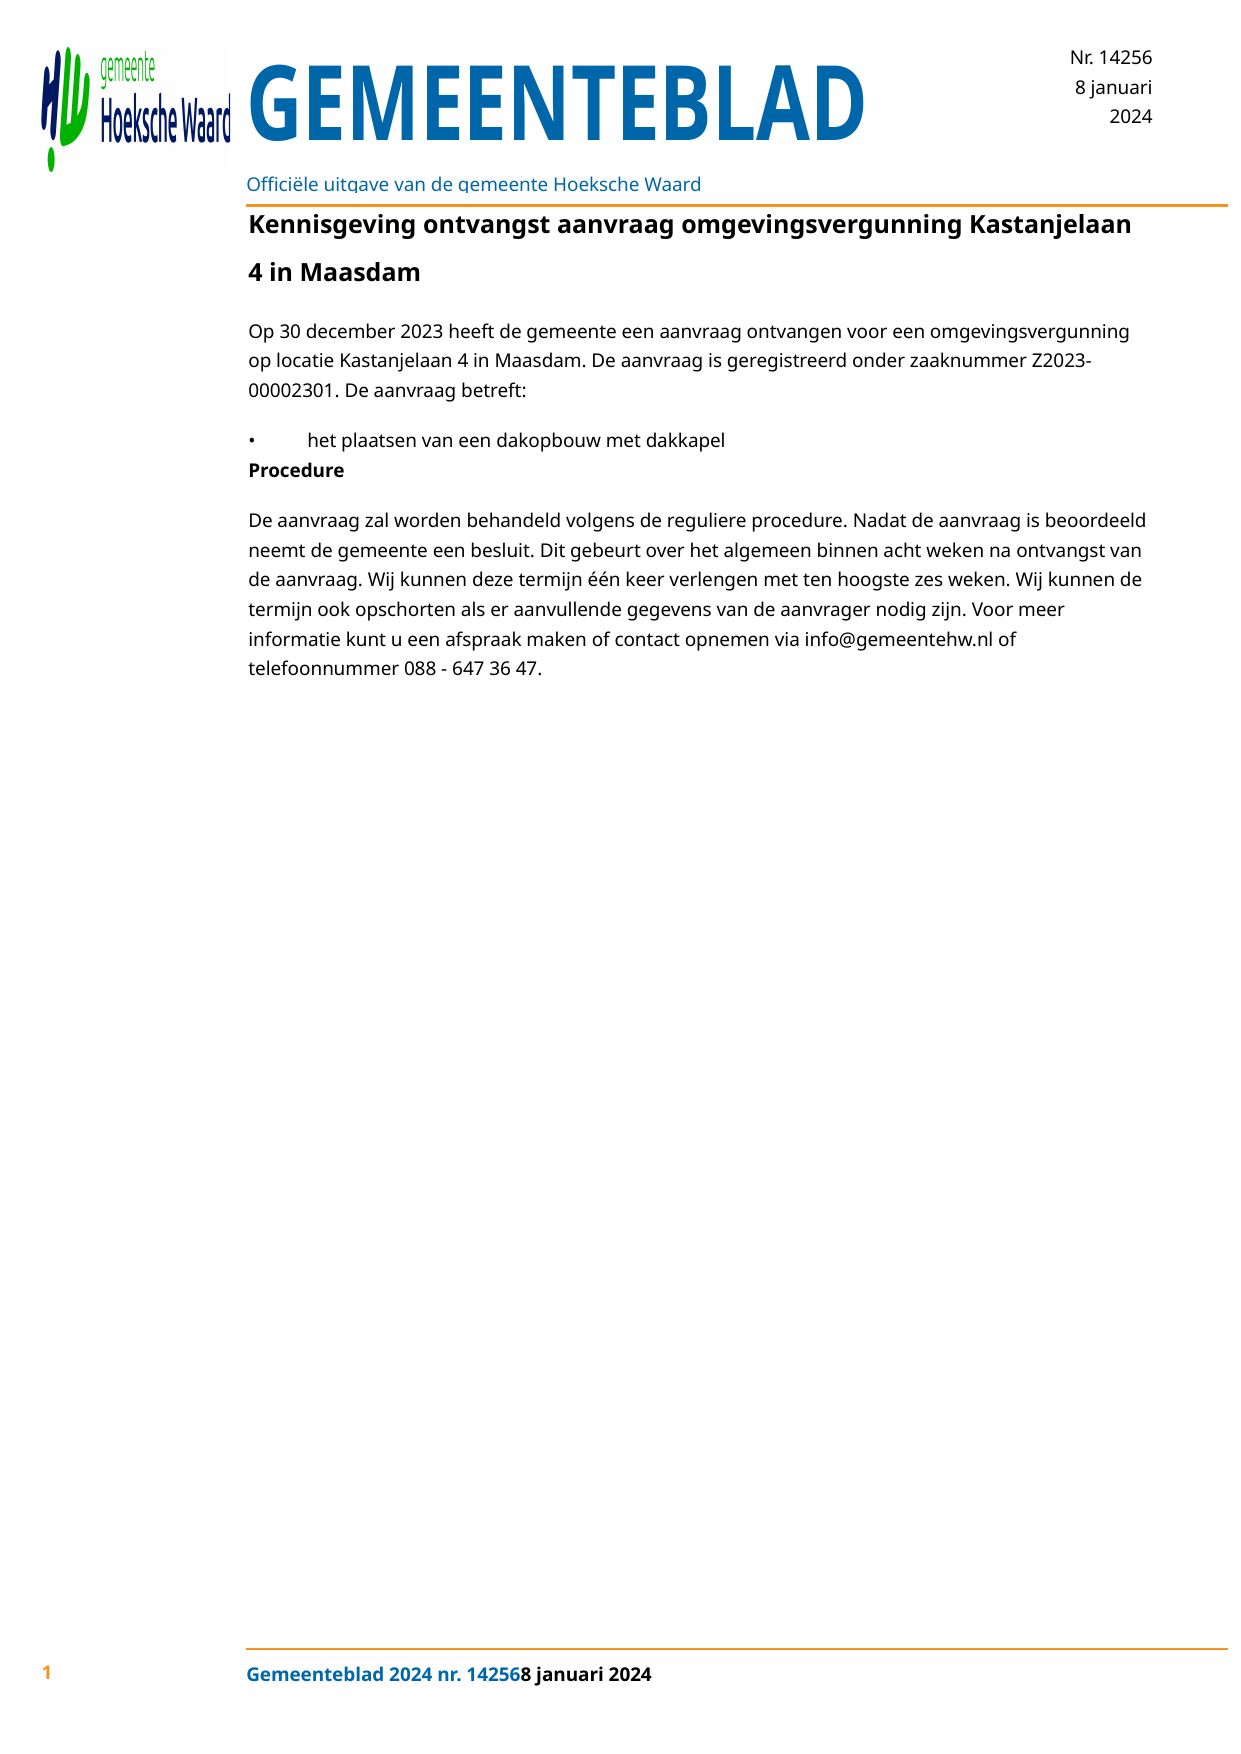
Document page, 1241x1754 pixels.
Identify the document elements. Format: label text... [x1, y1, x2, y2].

text Procedure [248, 457, 1152, 483]
list het plaatsen van een dakopbouw met dakkapel [248, 427, 1152, 453]
text De aanvraag zal worden behandeld volgens de reguliere procedure. Nadat de aanvraag is beoordeeld neemt de gemeente een besluit. Dit gebeurt over het algemeen binnen acht weken na ontvangst van de aanvraag. Wij kunnen deze termijn één keer verlengen met ten hoogste zes weken. Wij kunnen de termijn ook opschorten als er aanvullende gegevens van de aanvrager nodig zijn. Voor meer informatie kunt u een afspraak maken of contact opnemen via info@gemeentehw.nl of telefoonnummer 088 - 647 36 47. [248, 507, 1152, 681]
text Op 30 december 2023 heeft de gemeente een aanvraag ontvangen voor een omgevingsvergunning op locatie Kastanjelaan 4 in Maasdam. De aanvraag is geregistreerd onder zaaknummer Z2023-00002301. De aanvraag betreft: [248, 318, 1152, 403]
picture [41, 47, 231, 172]
text Kennisgeving ontvangst aanvraag omgevingsvergunning Kastanjelaan 4 in Maasdam [248, 207, 1152, 288]
